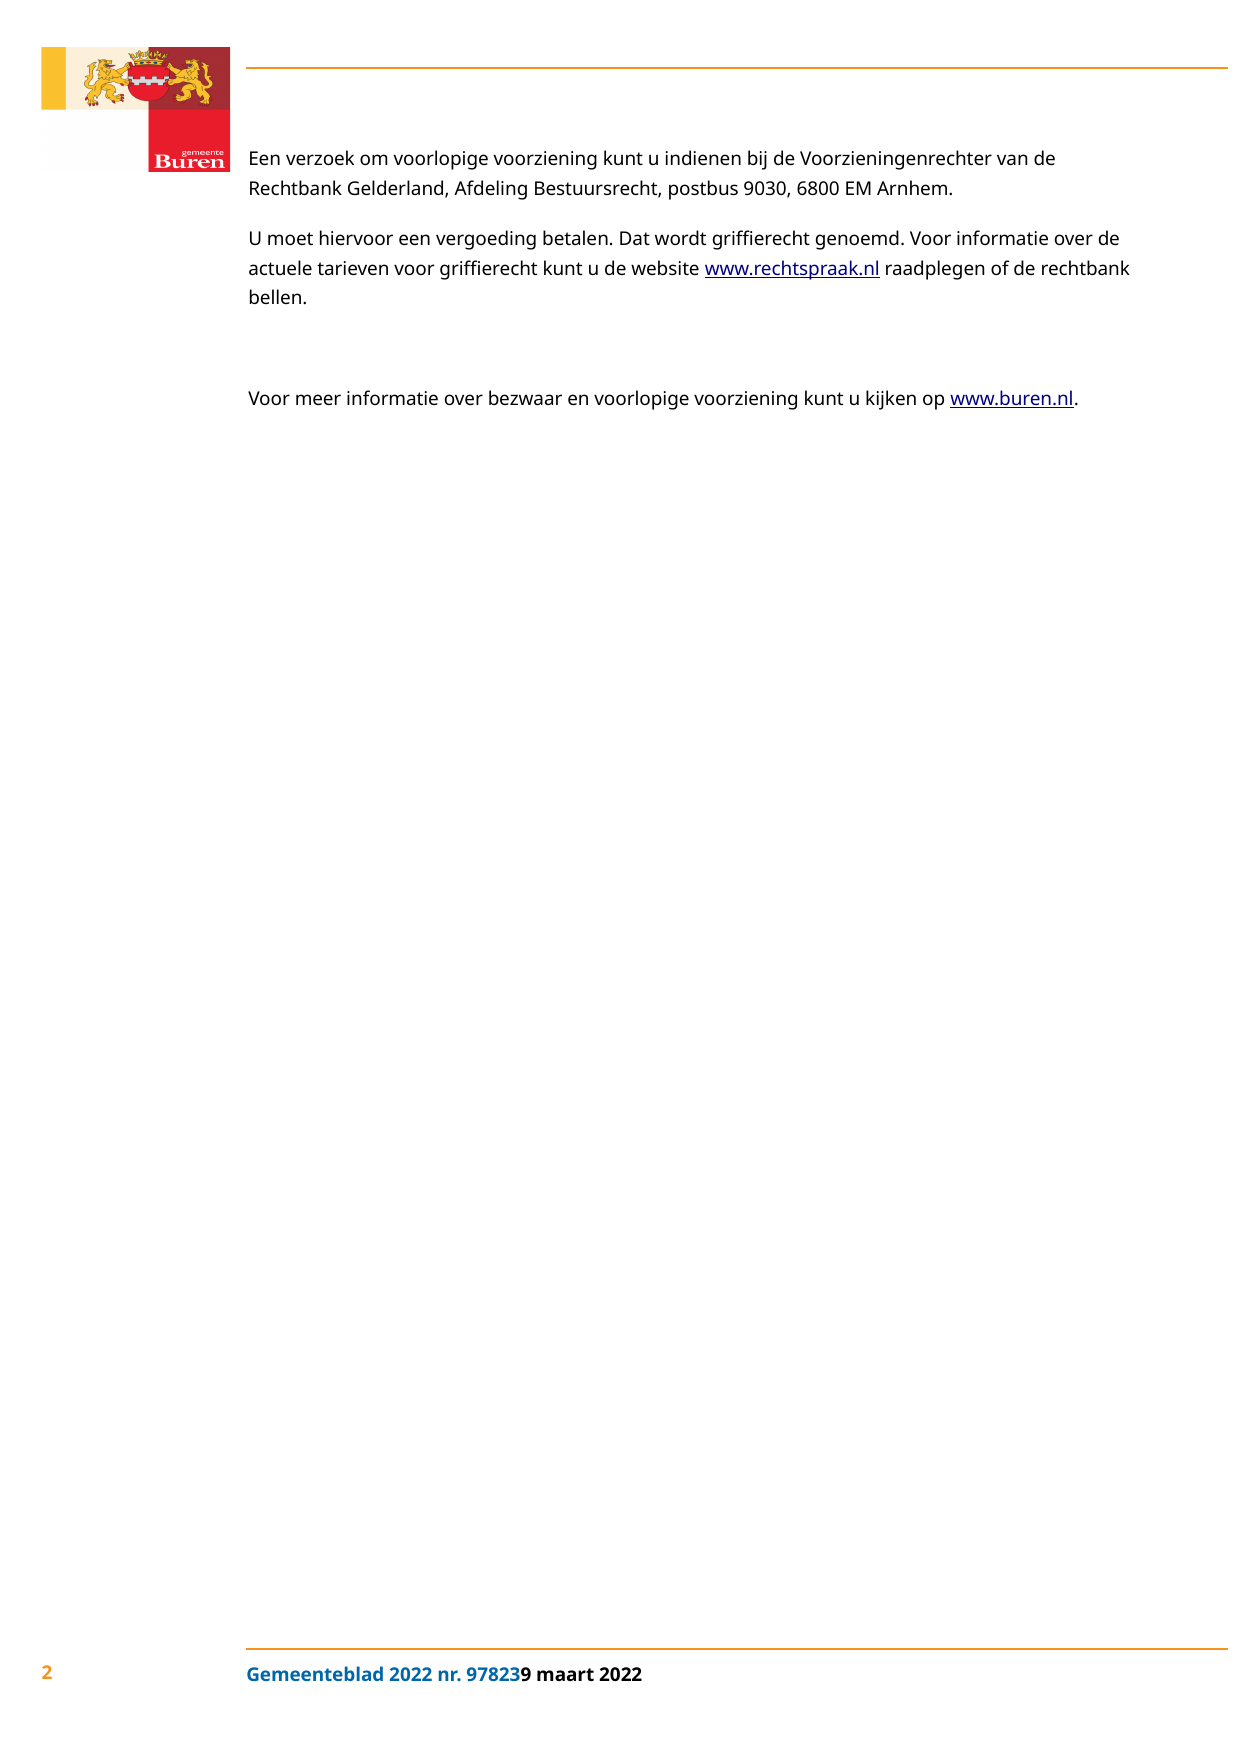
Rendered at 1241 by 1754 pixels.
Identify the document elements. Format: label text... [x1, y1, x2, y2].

text Een verzoek om voorlopige voorziening kunt u indienen bij de Voorzieningenrechter van de Rechtbank Gelderland, Afdeling Bestuursrecht, postbus 9030, 6800 EM Arnhem. [248, 145, 1152, 201]
picture [41, 47, 231, 172]
text Voor meer informatie over bezwaar en voorlopige voorziening kunt u kijken op www.buren.nl. [248, 385, 1152, 411]
text U moet hiervoor een vergoeding betalen. Dat wordt griffierecht genoemd. Voor informatie over de actuele tarieven voor griffierecht kunt u de website www.rechtspraak.nl raadplegen of de rechtbank bellen. [248, 225, 1152, 310]
